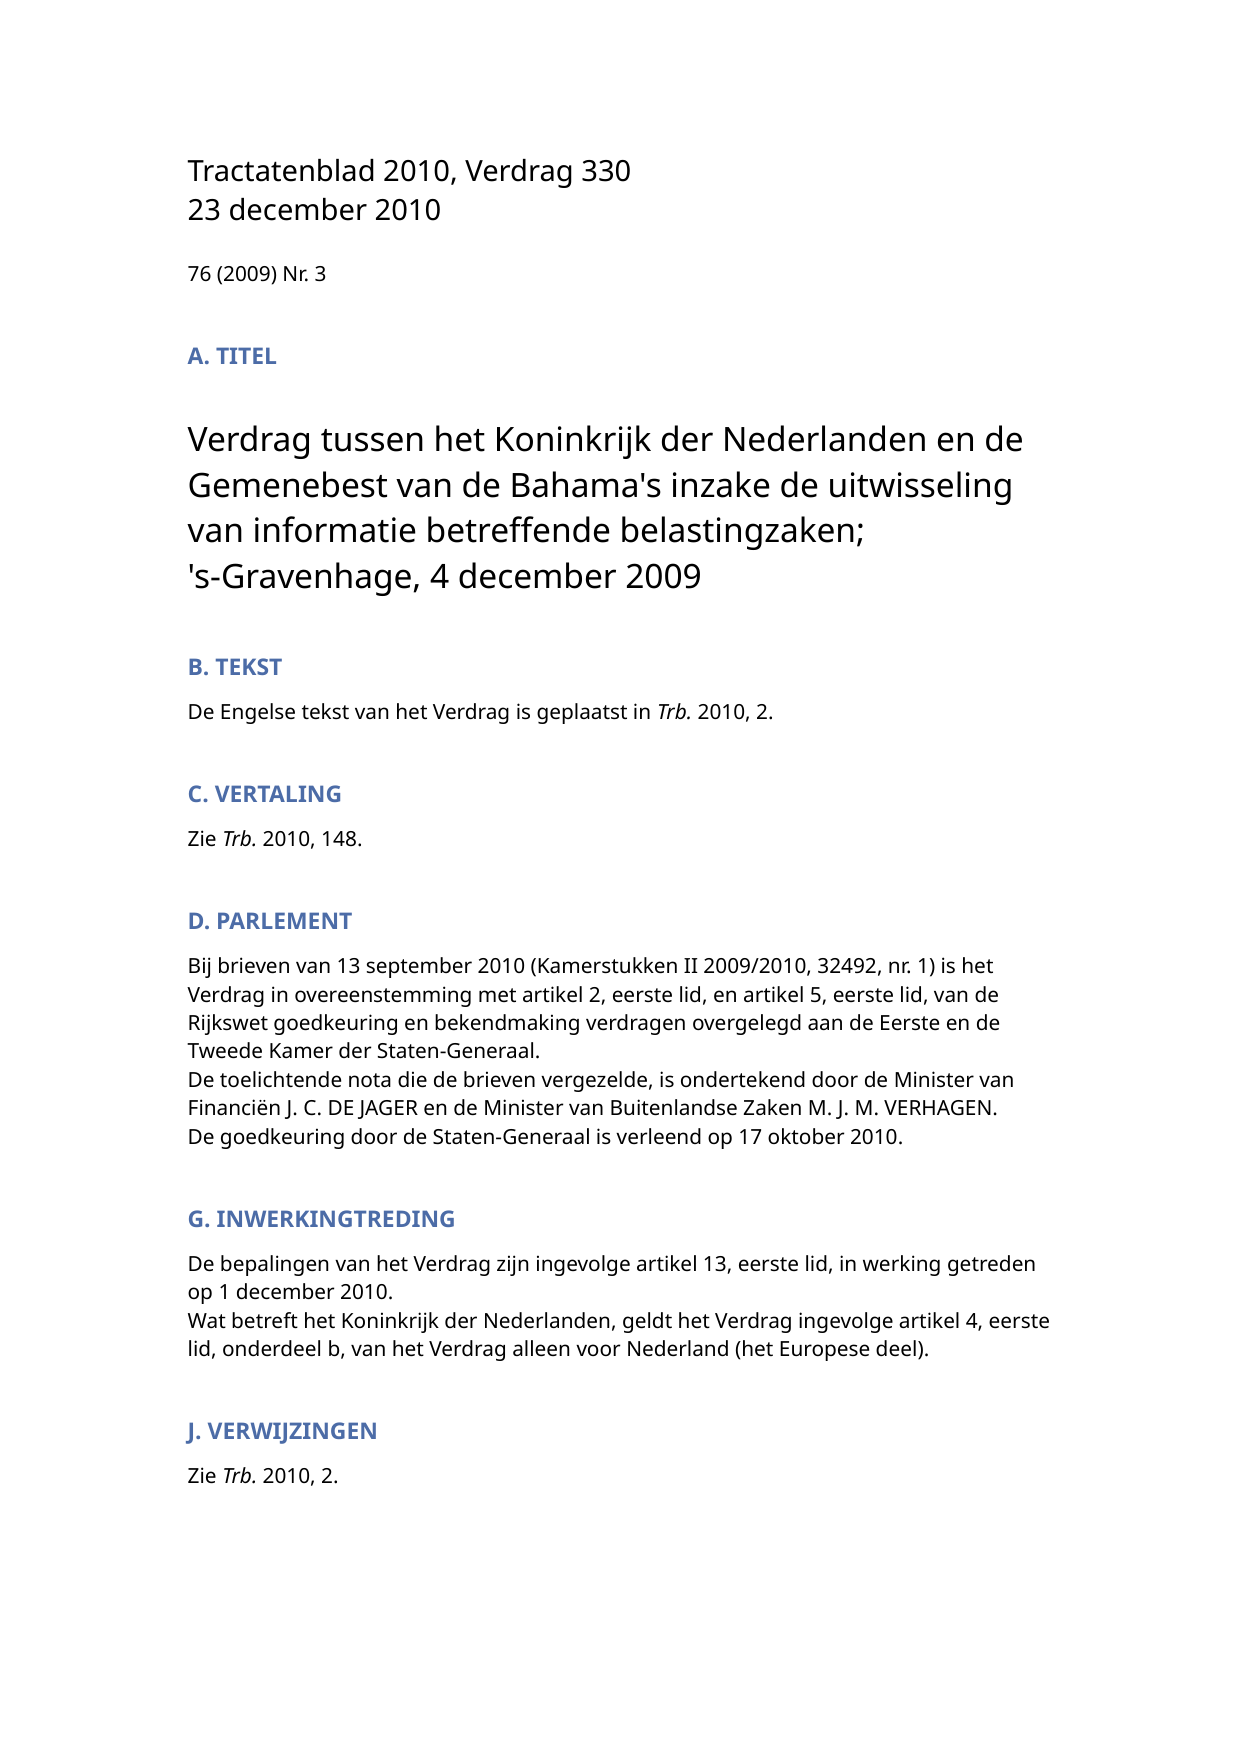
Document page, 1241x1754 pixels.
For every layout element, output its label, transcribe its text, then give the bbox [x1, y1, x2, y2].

text 's-Gravenhage, 4 december 2009 [187, 553, 1053, 598]
text De bepalingen van het Verdrag zijn ingevolge artikel 13, eerste lid, in werking getreden op 1 december 2010. [187, 1249, 1053, 1306]
text De toelichtende nota die de brieven vergezelde, is ondertekend door de Minister van Financiën J. C. DE JAGER en de Minister van Buitenlandse Zaken M. J. M. VERHAGEN. [187, 1065, 1053, 1122]
subtitle B. TEKST [187, 651, 1053, 682]
subtitle J. VERWIJZINGEN [187, 1415, 1053, 1447]
subtitle G. INWERKINGTREDING [187, 1203, 1053, 1234]
text Zie Trb. 2010, 2. [187, 1462, 1053, 1490]
subtitle D. PARLEMENT [187, 905, 1053, 936]
text De goedkeuring door de Staten-Generaal is verleend op 17 oktober 2010. [187, 1122, 1053, 1150]
subtitle C. VERTALING [187, 778, 1053, 809]
text Zie Trb. 2010, 148. [187, 824, 1053, 852]
text Tractatenblad 2010, Verdrag 330 [187, 150, 1053, 190]
text 23 december 2010 [187, 190, 1053, 229]
text 76 (2009) Nr. 3 [187, 259, 1053, 287]
text Bij brieven van 13 september 2010 (Kamerstukken II 2009/2010, 32492, nr. 1) is het Verdrag in overeenstemming met artikel 2, eerste lid, en artikel 5, eerste lid, van de Rijkswet goedkeuring en bekendmaking verdragen overgelegd aan de Eerste en de Tweede Kamer der Staten-Generaal. [187, 951, 1053, 1065]
text Verdrag tussen het Koninkrijk der Nederlanden en de Gemenebest van de Bahama's inzake de uitwisseling van informatie betreffende belastingzaken; [187, 416, 1053, 553]
text De Engelse tekst van het Verdrag is geplaatst in Trb. 2010, 2. [187, 697, 1053, 725]
subtitle A. TITEL [187, 340, 1053, 371]
text Wat betreft het Koninkrijk der Nederlanden, geldt het Verdrag ingevolge artikel 4, eerste lid, onderdeel b, van het Verdrag alleen voor Nederland (het Europese deel). [187, 1306, 1053, 1363]
